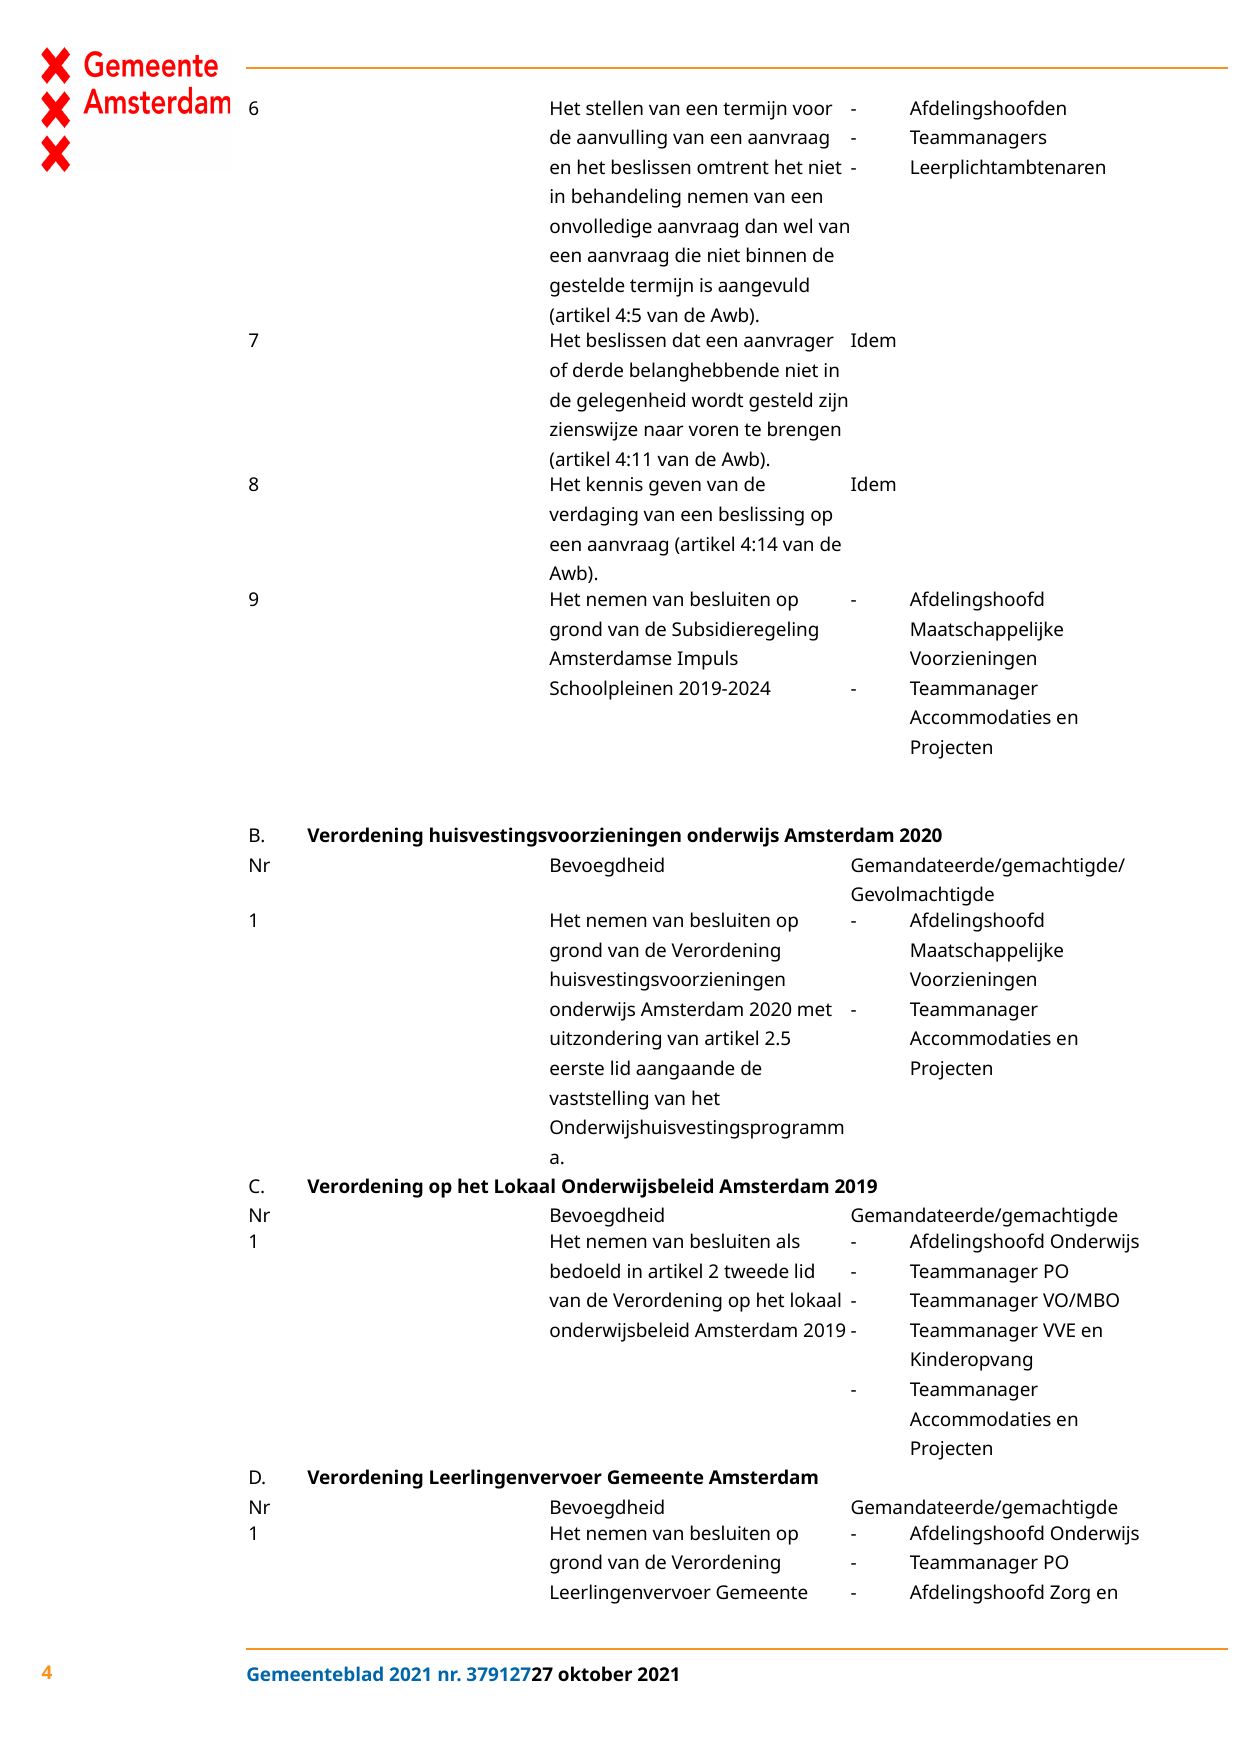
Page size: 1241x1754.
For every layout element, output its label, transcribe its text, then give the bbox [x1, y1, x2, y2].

table_header Bevoegdheid [549, 852, 850, 907]
list Verordening Leerlingenvervoer Gemeente Amsterdam [248, 1464, 1152, 1490]
table_header Bevoegdheid [549, 1494, 850, 1520]
table_cell 1 [248, 1520, 549, 1604]
table_cell Het beslissen dat een aanvrager of derde belanghebbende niet in de gelegenheid wordt gesteld zijn zienswijze naar voren te brengen (artikel 4:11 van de Awb). [549, 328, 850, 472]
list Verordening huisvestingsvoorzieningen onderwijs Amsterdam 2020 [248, 822, 1152, 848]
table_header Nr [248, 1203, 549, 1228]
table_header Gemandateerde/gemachtigde [850, 1203, 1152, 1228]
table_cell Afdelingshoofd Onderwijs Teammanager PO Teammanager VO/MBO Teammanager VVE en Kinderopvang Teammanager Accommodaties en Projecten [850, 1228, 1152, 1461]
table_cell 8 [248, 472, 549, 586]
table_cell 7 [248, 328, 549, 472]
table_cell Afdelingshoofd Maatschappelijke Voorzieningen Teammanager Accommodaties en Projecten [850, 907, 1152, 1169]
table_cell Het stellen van een termijn voor de aanvulling van een aanvraag en het beslissen omtrent het niet in behandeling nemen van een onvolledige aanvraag dan wel van een aanvraag die niet binnen de gestelde termijn is aangevuld (artikel 4:5 van de Awb). [549, 95, 850, 328]
list Verordening op het Lokaal Onderwijsbeleid Amsterdam 2019 [248, 1173, 1152, 1198]
table_header Bevoegdheid [549, 1203, 850, 1228]
table_cell Het kennis geven van de verdaging van een beslissing op een aanvraag (artikel 4:14 van de Awb). [549, 472, 850, 586]
table_cell 6 [248, 95, 549, 328]
table_cell Het nemen van besluiten als bedoeld in artikel 2 tweede lid van de Verordening op het lokaal onderwijsbeleid Amsterdam 2019 [549, 1228, 850, 1461]
table_cell Het nemen van besluiten op grond van de Verordening Leerlingenvervoer Gemeente [549, 1520, 850, 1604]
table_header Gemandateerde/gemachtigde [850, 1494, 1152, 1520]
table_cell Idem [850, 328, 1152, 472]
table_header Gemandateerde/gemachtigde/ Gevolmachtigde [850, 852, 1152, 907]
table_cell Het nemen van besluiten op grond van de Verordening huisvestingsvoorzieningen onderwijs Amsterdam 2020 met uitzondering van artikel 2.5 eerste lid aangaande de vaststelling van het Onderwijshuisvestingsprogramma. [549, 907, 850, 1169]
table_cell Afdelingshoofd Onderwijs Teammanager PO Afdelingshoofd Zorg en [850, 1520, 1152, 1604]
table_cell 1 [248, 1228, 549, 1461]
table_cell Afdelingshoofden Teammanagers Leerplichtambtenaren [850, 95, 1152, 328]
table_header Nr [248, 1494, 549, 1520]
table_header Nr [248, 852, 549, 907]
table_cell Idem [850, 472, 1152, 586]
table_cell Het nemen van besluiten op grond van de Subsidieregeling Amsterdamse Impuls Schoolpleinen 2019-2024 [549, 586, 850, 760]
table_cell 1 [248, 907, 549, 1169]
table_cell 9 [248, 586, 549, 760]
table_cell Afdelingshoofd Maatschappelijke Voorzieningen Teammanager Accommodaties en Projecten [850, 586, 1152, 760]
picture [41, 47, 231, 172]
